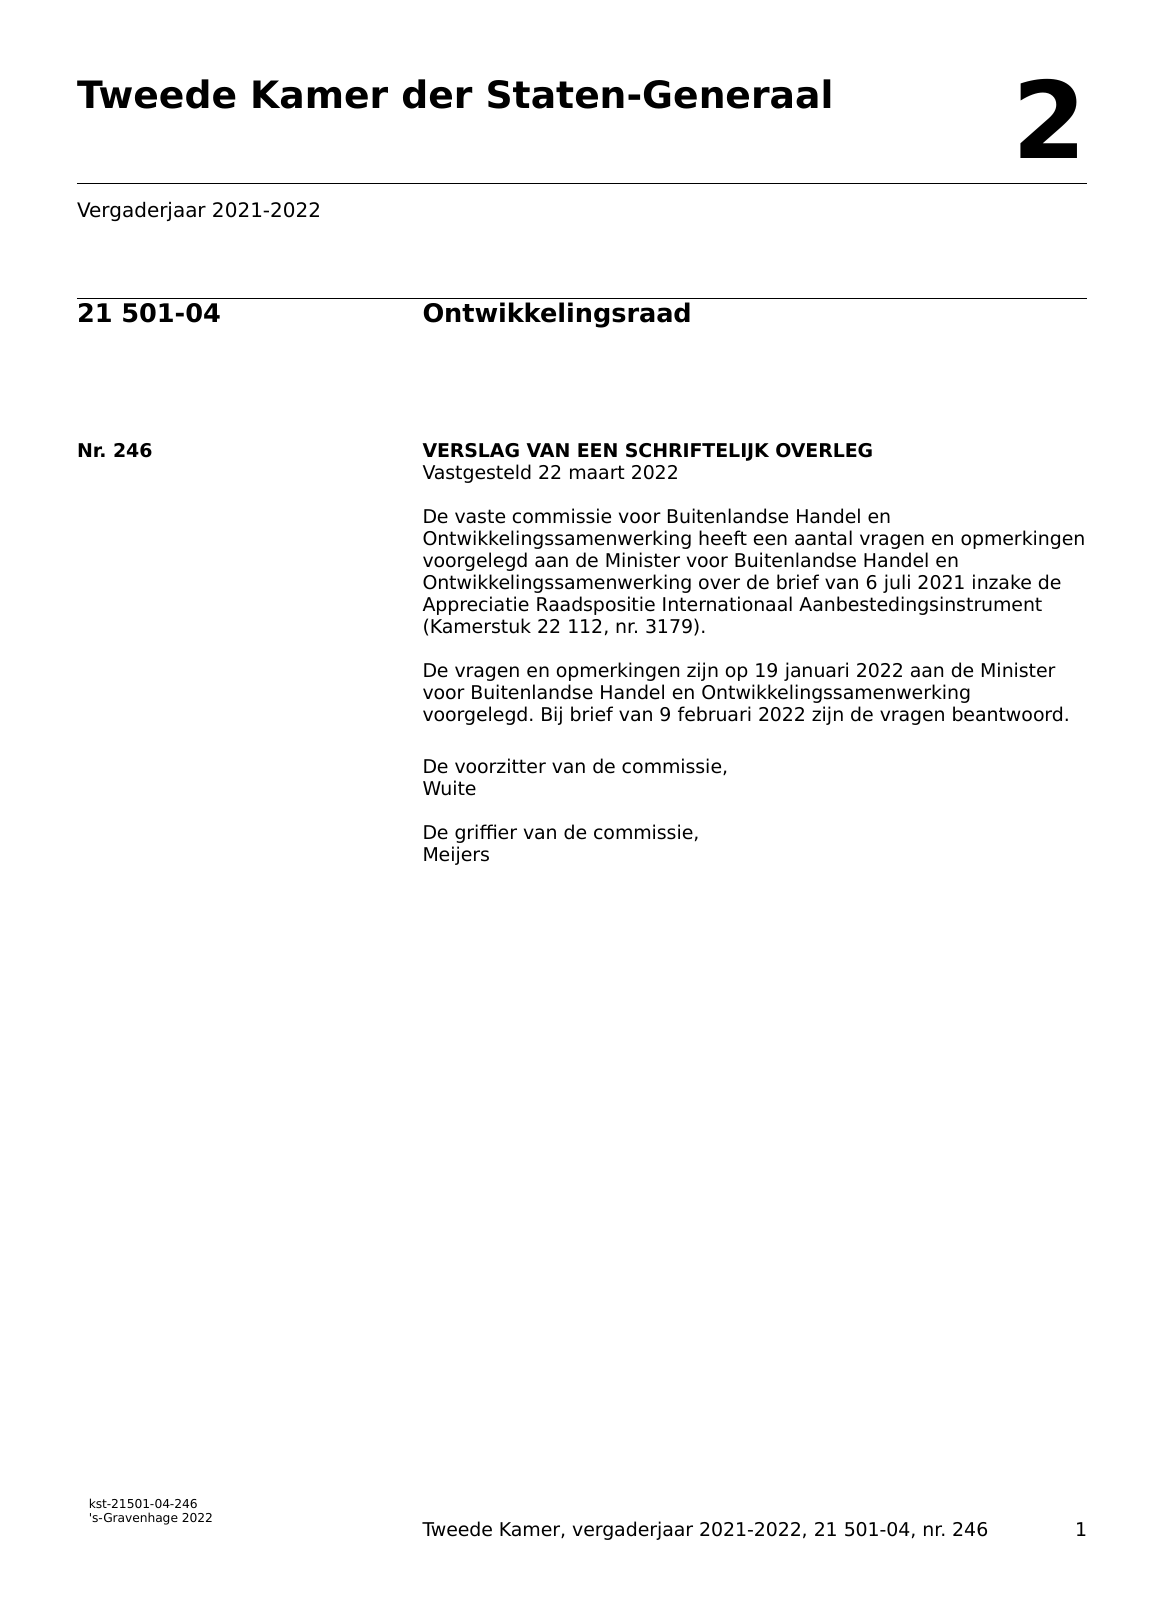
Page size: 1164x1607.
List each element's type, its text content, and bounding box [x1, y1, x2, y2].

text 's-Gravenhage 2022 [88, 1511, 323, 1525]
subtitle Nr. 246 VERSLAG VAN EEN SCHRIFTELIJK OVERLEG [77, 440, 1087, 462]
table_header Tweede Kamer der Staten-Generaal [77, 59, 886, 183]
subtitle 21 501-04 Ontwikkelingsraad [77, 299, 1087, 329]
text De griffier van de commissie, Meijers [422, 822, 1087, 866]
text De vaste commissie voor Buitenlandse Handel en Ontwikkelingssamenwerking heeft een aantal vragen en opmerkingen voorgelegd aan de Minister voor Buitenlandse Handel en Ontwikkelingssamenwerking over de brief van 6 juli 2021 inzake de Appreciatie Raadspositie Internationaal Aanbestedingsinstrument (Kamerstuk 22 112, nr. 3179). [422, 506, 1087, 638]
text De vragen en opmerkingen zijn op 19 januari 2022 aan de Minister voor Buitenlandse Handel en Ontwikkelingssamenwerking voorgelegd. Bij brief van 9 februari 2022 zijn de vragen beantwoord. [422, 660, 1087, 726]
text kst-21501-04-246 [88, 1497, 323, 1511]
table_header 2 [886, 59, 1087, 183]
text De voorzitter van de commissie, Wuite [422, 756, 1087, 800]
text Vastgesteld 22 maart 2022 [422, 462, 1087, 484]
table_cell Vergaderjaar 2021-2022 [77, 184, 1087, 298]
